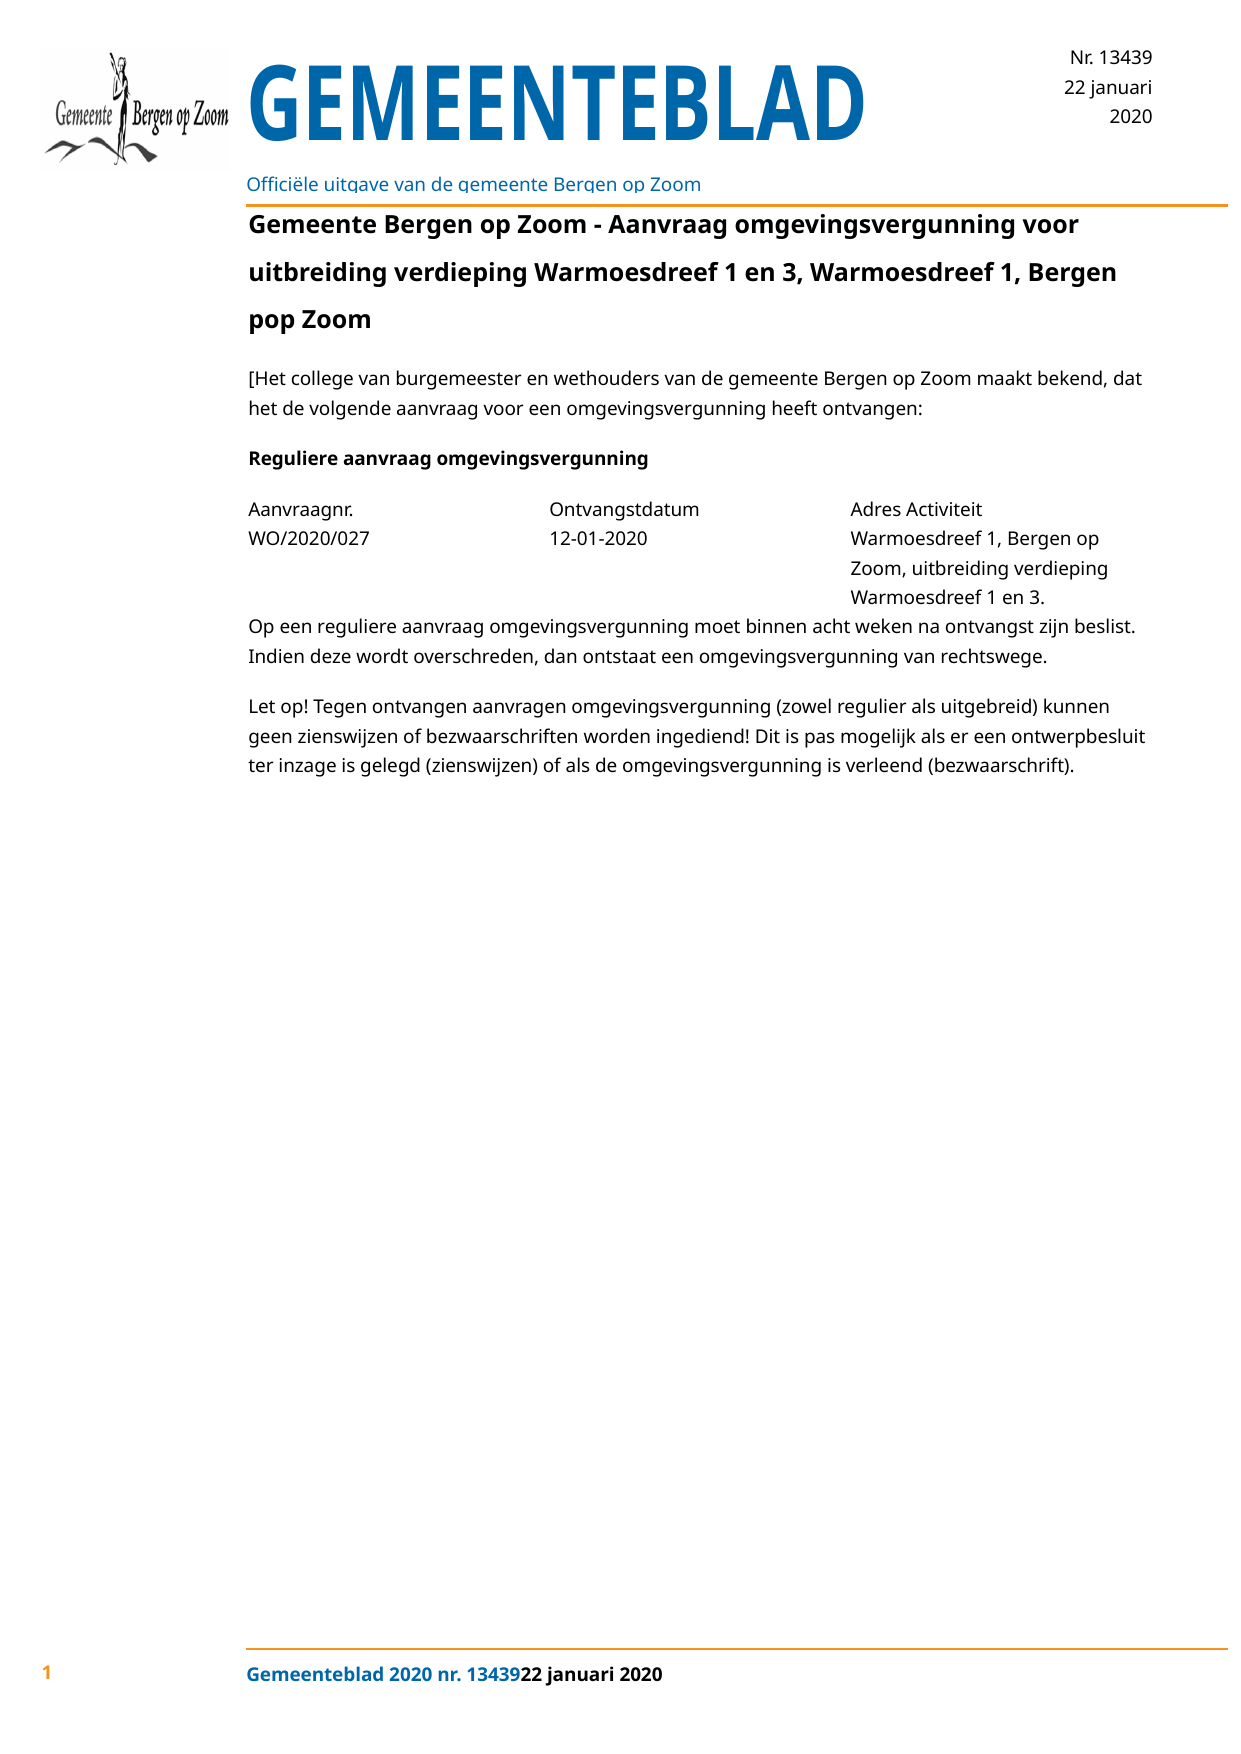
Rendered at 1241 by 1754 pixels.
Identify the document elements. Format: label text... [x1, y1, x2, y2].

table_header Warmoesdreef 1, Bergen op Zoom, uitbreiding verdieping Warmoesdreef 1 en 3. [850, 525, 1152, 610]
table_header WO/2020/027 [248, 525, 549, 610]
text [Het college van burgemeester en wethouders van de gemeente Bergen op Zoom maakt bekend, dat het de volgende aanvraag voor een omgevingsvergunning heeft ontvangen: [248, 366, 1152, 421]
table_header Aanvraagnr. [248, 496, 549, 522]
table_header Ontvangstdatum [549, 496, 850, 522]
text Reguliere aanvraag omgevingsvergunning [248, 446, 1152, 471]
picture [41, 47, 231, 172]
text Gemeente Bergen op Zoom - Aanvraag omgevingsvergunning voor uitbreiding verdieping Warmoesdreef 1 en 3, Warmoesdreef 1, Bergen pop Zoom [248, 207, 1152, 336]
table_header Adres Activiteit [850, 496, 1152, 522]
text Let op! Tegen ontvangen aanvragen omgevingsvergunning (zowel regulier als uitgebreid) kunnen geen zienswijzen of bezwaarschriften worden ingediend! Dit is pas mogelijk als er een ontwerpbesluit ter inzage is gelegd (zienswijzen) of als de omgevingsvergunning is verleend (bezwaarschrift). [248, 693, 1152, 778]
text Op een reguliere aanvraag omgevingsvergunning moet binnen acht weken na ontvangst zijn beslist. Indien deze wordt overschreden, dan ontstaat een omgevingsvergunning van rechtswege. [248, 613, 1152, 668]
table_header 12-01-2020 [549, 525, 850, 610]
